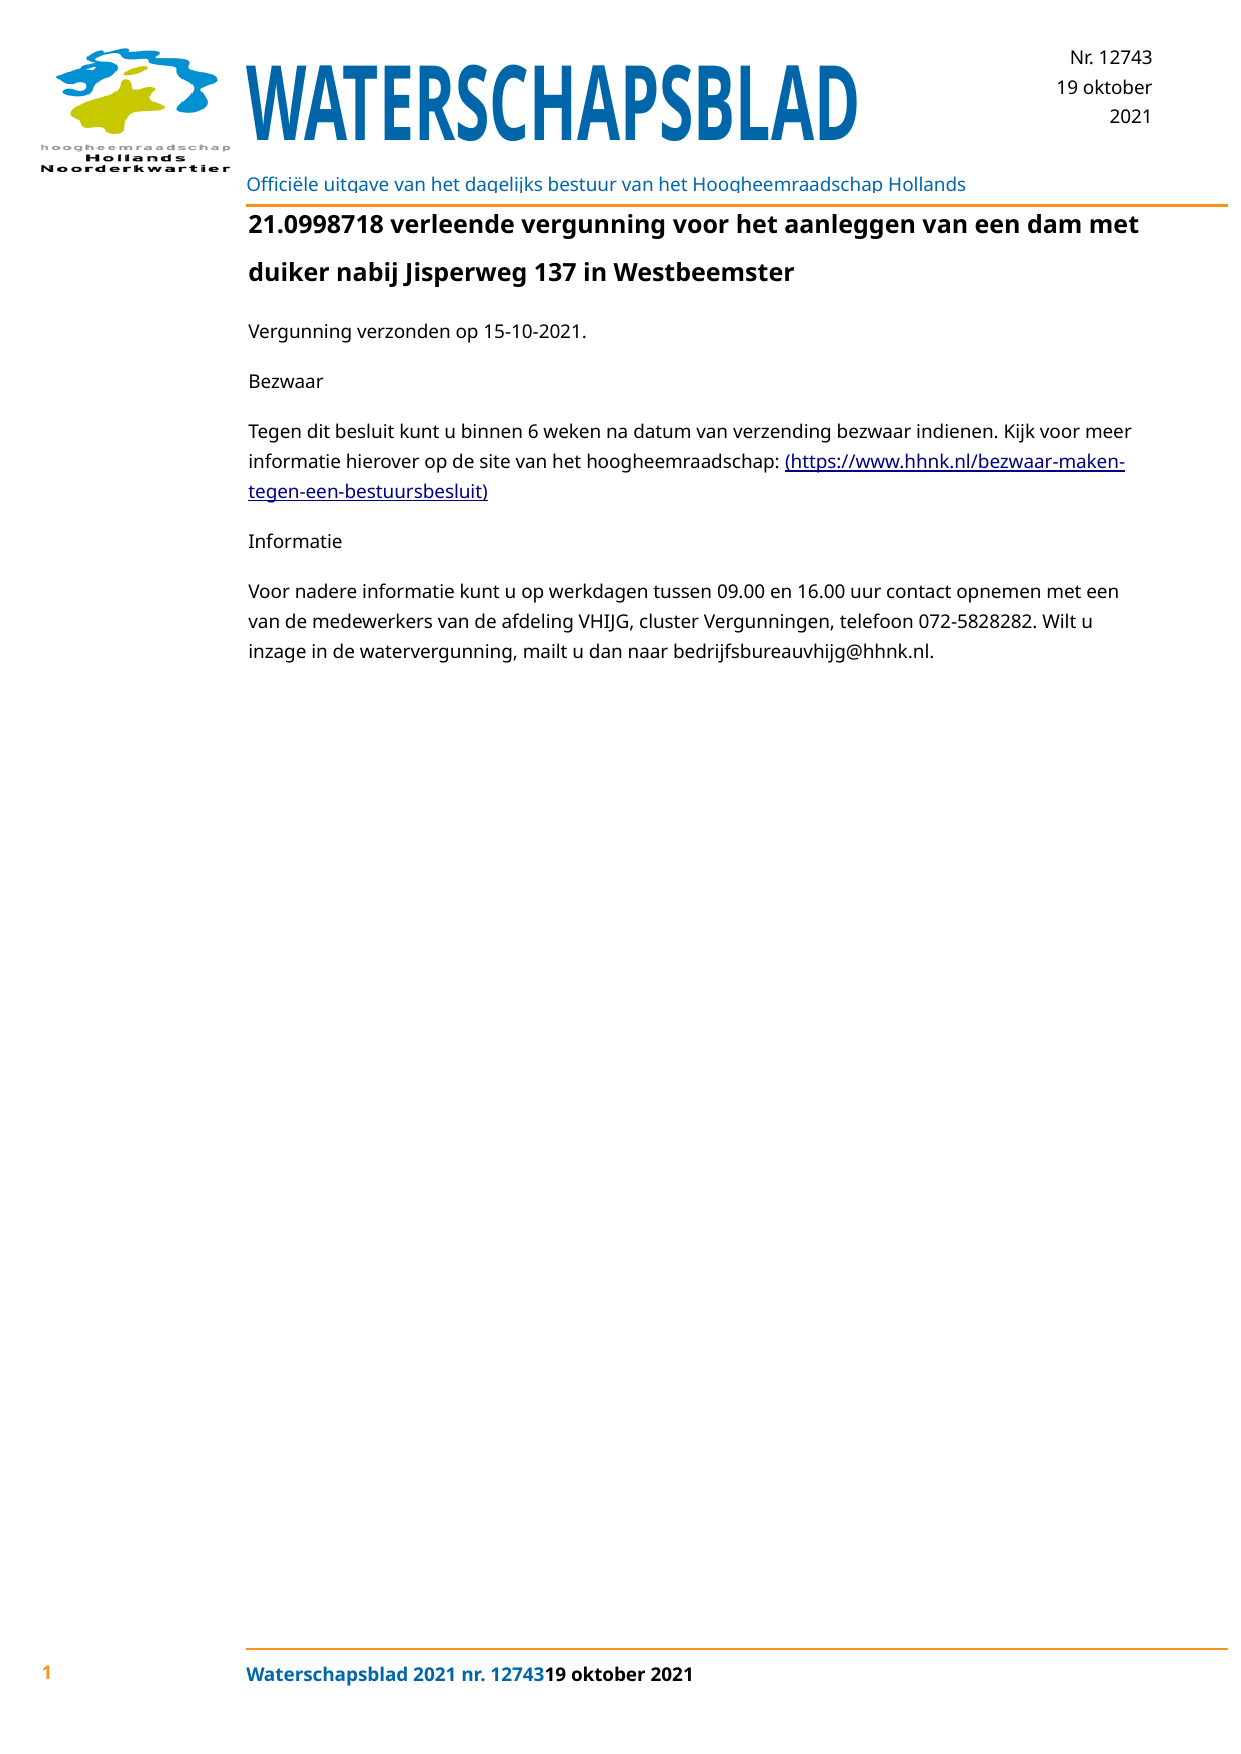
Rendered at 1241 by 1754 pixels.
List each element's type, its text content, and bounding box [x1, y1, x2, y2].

text Voor nadere informatie kunt u op werkdagen tussen 09.00 en 16.00 uur contact opnemen met een van de medewerkers van de afdeling VHIJG, cluster Vergunningen, telefoon 072-5828282. Wilt u inzage in de watervergunning, mailt u dan naar bedrijfsbureauvhijg@hhnk.nl. [248, 579, 1152, 664]
text 21.0998718 verleende vergunning voor het aanleggen van een dam met duiker nabij Jisperweg 137 in Westbeemster [248, 207, 1152, 288]
text Tegen dit besluit kunt u binnen 6 weken na datum van verzending bezwaar indienen. Kijk voor meer informatie hierover op de site van het hoogheemraadschap: (https://www.hhnk.nl/bezwaar-maken-tegen-een-bestuursbesluit) [248, 419, 1152, 504]
picture [41, 47, 231, 172]
text Vergunning verzonden op 15-10-2021. [248, 318, 1152, 344]
text Informatie [248, 528, 1152, 554]
text Bezwaar [248, 368, 1152, 394]
